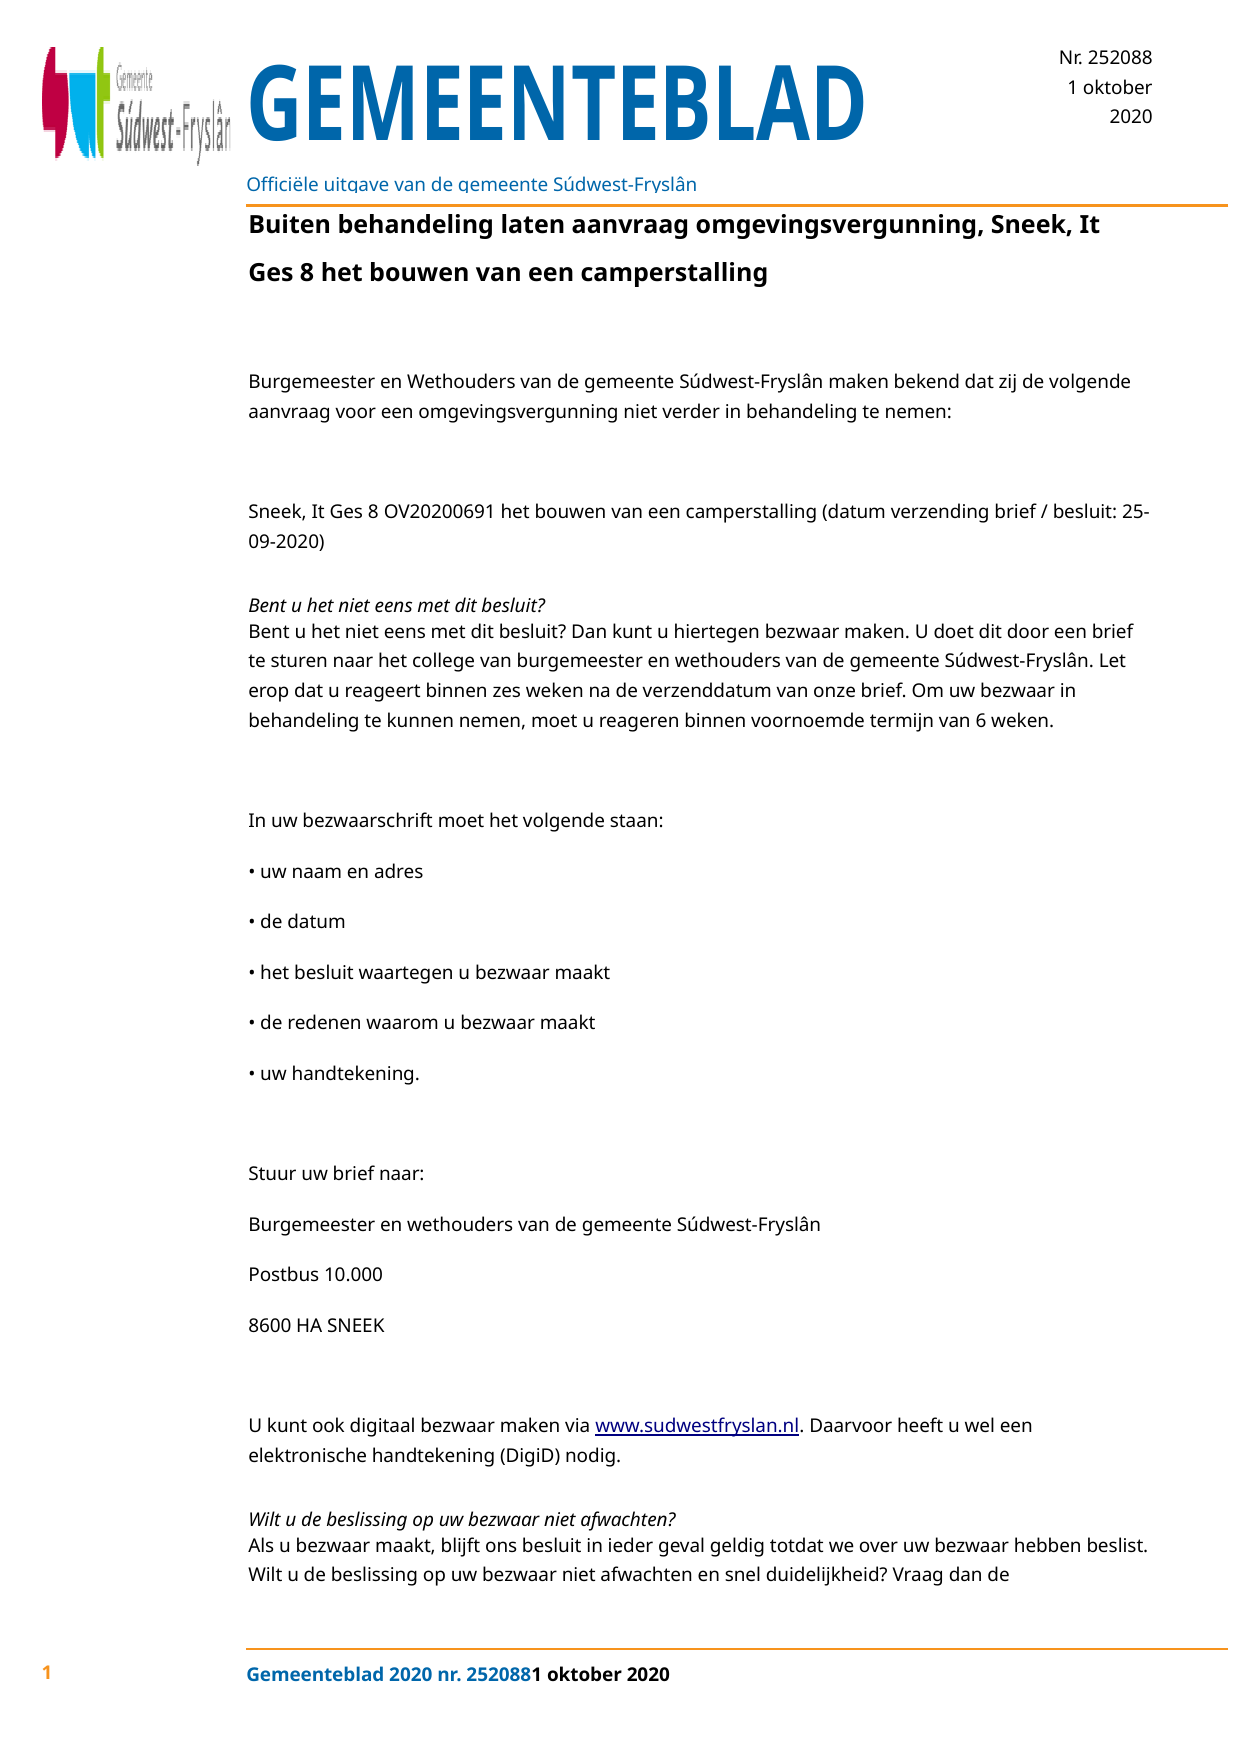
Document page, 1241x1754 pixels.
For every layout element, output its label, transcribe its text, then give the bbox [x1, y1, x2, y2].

text U kunt ook digitaal bezwaar maken via www.sudwestfryslan.nl. Daarvoor heeft u wel een elektronische handtekening (DigiD) nodig. [248, 1413, 1152, 1468]
text Sneek, It Ges 8 OV20200691 het bouwen van een camperstalling (datum verzending brief / besluit: 25-09-2020) [248, 499, 1152, 554]
text Als u bezwaar maakt, blijft ons besluit in ieder geval geldig totdat we over uw bezwaar hebben beslist. Wilt u de beslissing op uw bezwaar niet afwachten en snel duidelijkheid? Vraag dan de [248, 1532, 1152, 1587]
text 8600 HA SNEEK [248, 1312, 1152, 1337]
text Burgemeester en wethouders van de gemeente Súdwest-Fryslân [248, 1211, 1152, 1237]
text • de datum [248, 908, 1152, 934]
picture [41, 47, 231, 172]
text Stuur uw brief naar: [248, 1161, 1152, 1186]
text Bent u het niet eens met dit besluit? [248, 592, 1152, 618]
text Bent u het niet eens met dit besluit? Dan kunt u hiertegen bezwaar maken. U doet dit door een brief te sturen naar het college van burgemeester en wethouders van de gemeente Súdwest-Fryslân. Let erop dat u reageert binnen zes weken na de verzenddatum van onze brief. Om uw bezwaar in behandeling te kunnen nemen, moet u reageren binnen voornoemde termijn van 6 weken. [248, 618, 1152, 732]
text Buiten behandeling laten aanvraag omgevingsvergunning, Sneek, It Ges 8 het bouwen van een camperstalling [248, 207, 1152, 288]
text Burgemeester en Wethouders van de gemeente Súdwest-Fryslân maken bekend dat zij de volgende aanvraag voor een omgevingsvergunning niet verder in behandeling te nemen: [248, 368, 1152, 424]
text • uw naam en adres [248, 858, 1152, 884]
text Postbus 10.000 [248, 1261, 1152, 1287]
text • het besluit waartegen u bezwaar maakt [248, 959, 1152, 984]
text Wilt u de beslissing op uw bezwaar niet afwachten? [248, 1506, 1152, 1532]
text In uw bezwaarschrift moet het volgende staan: [248, 808, 1152, 833]
text • de redenen waarom u bezwaar maakt [248, 1009, 1152, 1035]
text • uw handtekening. [248, 1060, 1152, 1085]
